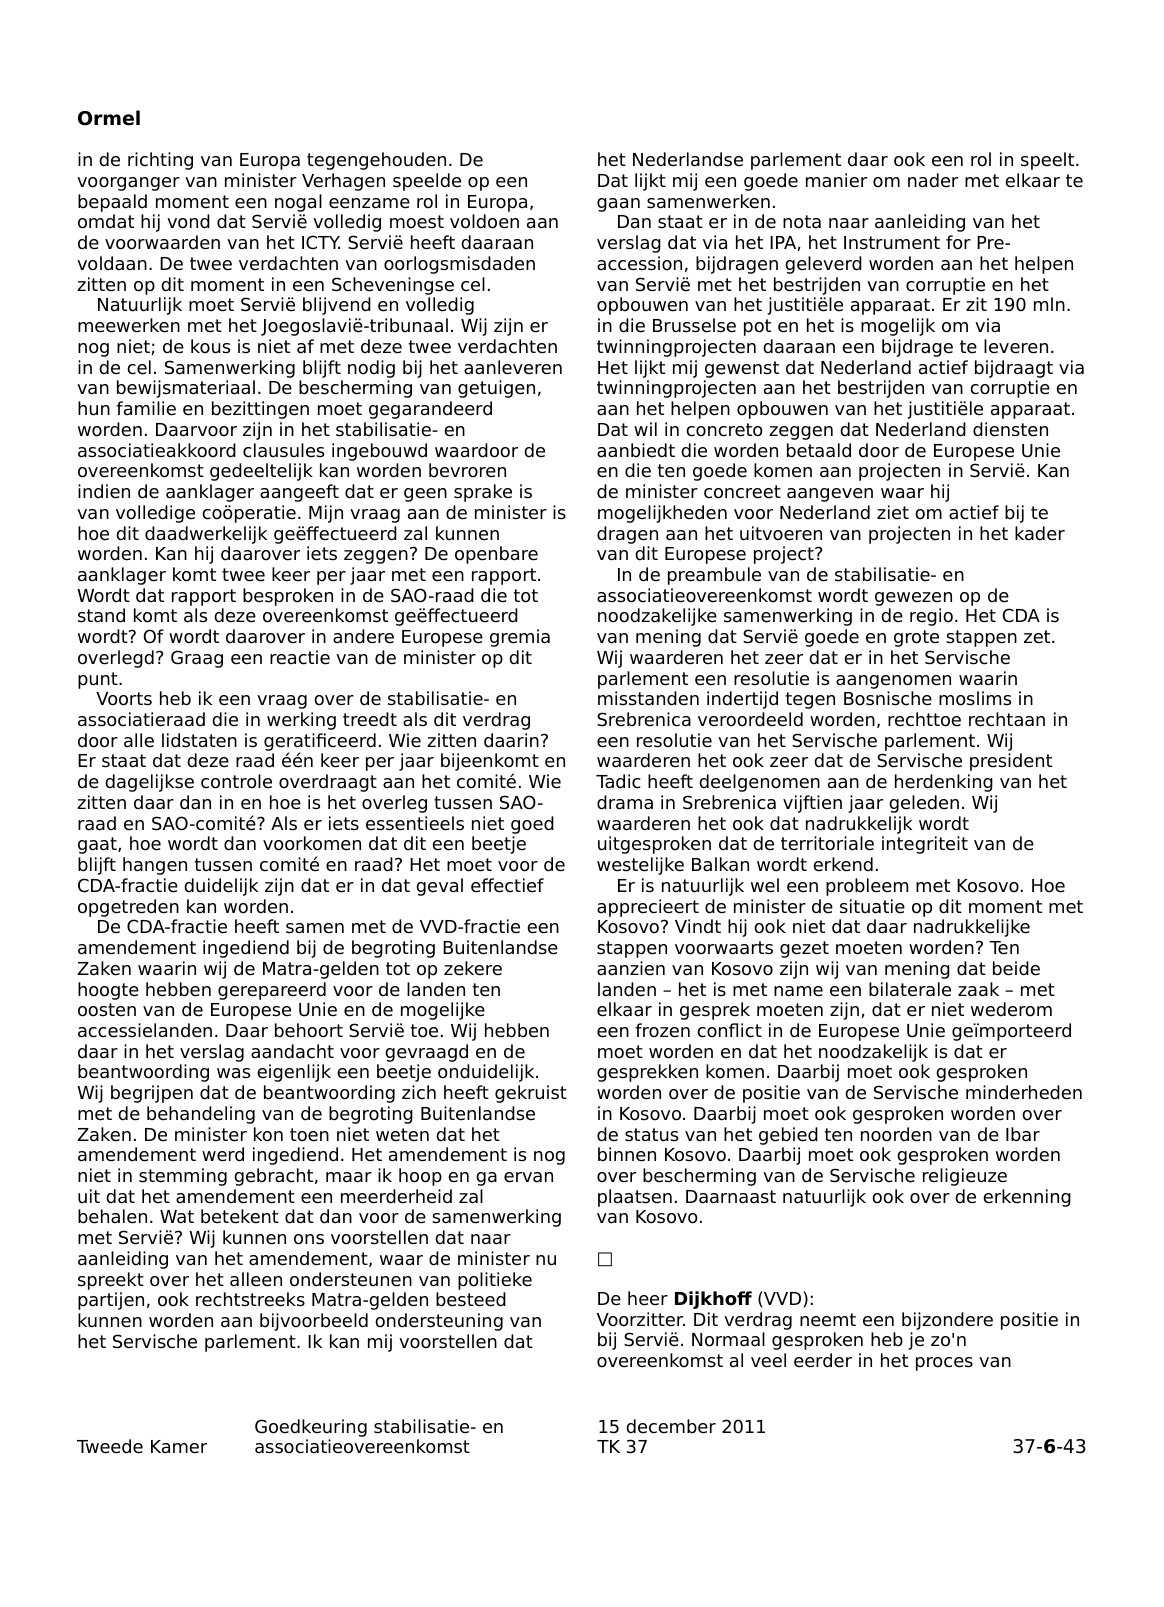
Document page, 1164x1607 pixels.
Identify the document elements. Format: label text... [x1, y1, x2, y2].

text Er is natuurlijk wel een probleem met Kosovo. Hoe apprecieert de minister de situatie op dit moment met Kosovo? Vindt hij ook niet dat daar nadrukkelijke stappen voorwaarts gezet moeten worden? Ten aanzien van Kosovo zijn wij van mening dat beide landen – het is met name een bilaterale zaak – met elkaar in gesprek moeten zijn, dat er niet wederom een frozen conflict in de Europese Unie geïmporteerd moet worden en dat het noodzakelijk is dat er gesprekken komen. Daarbij moet ook gesproken worden over de positie van de Servische minderheden in Kosovo. Daarbij moet ook gesproken worden over de status van het gebied ten noorden van de Ibar binnen Kosovo. Daarbij moet ook gesproken worden over bescherming van de Servische religieuze plaatsen. Daarnaast natuurlijk ook over de erkenning van Kosovo. [596, 876, 1087, 1228]
text □ [596, 1248, 1087, 1269]
text het Nederlandse parlement daar ook een rol in speelt. Dat lijkt mij een goede manier om nader met elkaar te gaan samenwerken. [596, 150, 1087, 212]
text Natuurlijk moet Servië blijvend en volledig meewerken met het Joegoslavië-tribunaal. Wij zijn er nog niet; de kous is niet af met deze twee verdachten in de cel. Samenwerking blijft nodig bij het aanleveren van bewijsmateriaal. De bescherming van getuigen, hun familie en bezittingen moet gegarandeerd worden. Daarvoor zijn in het stabilisatie- en associatieakkoord clausules ingebouwd waardoor de overeenkomst gedeeltelijk kan worden bevroren indien de aanklager aangeeft dat er geen sprake is van volledige coöperatie. Mijn vraag aan de minister is hoe dit daadwerkelijk geëffectueerd zal kunnen worden. Kan hij daarover iets zeggen? De openbare aanklager komt twee keer per jaar met een rapport. Wordt dat rapport besproken in de SAO-raad die tot stand komt als deze overeenkomst geëffectueerd wordt? Of wordt daarover in andere Europese gremia overlegd? Graag een reactie van de minister op dit punt. [77, 295, 567, 689]
text Voorts heb ik een vraag over de stabilisatie- en associatieraad die in werking treedt als dit verdrag door alle lidstaten is geratificeerd. Wie zitten daarin? Er staat dat deze raad één keer per jaar bijeenkomt en de dagelijkse controle overdraagt aan het comité. Wie zitten daar dan in en hoe is het overleg tussen SAO-raad en SAO-comité? Als er iets essentieels niet goed gaat, hoe wordt dan voorkomen dat dit een beetje blijft hangen tussen comité en raad? Het moet voor de CDA-fractie duidelijk zijn dat er in dat geval effectief opgetreden kan worden. [77, 689, 567, 917]
text De heer Dijkhoff (VVD): [596, 1289, 1087, 1309]
text in de richting van Europa tegengehouden. De voorganger van minister Verhagen speelde op een bepaald moment een nogal eenzame rol in Europa, omdat hij vond dat Servië volledig moest voldoen aan de voorwaarden van het ICTY. Servië heeft daaraan voldaan. De twee verdachten van oorlogsmisdaden zitten op dit moment in een Scheveningse cel. [77, 150, 567, 295]
text Voorzitter. Dit verdrag neemt een bijzondere positie in bij Servië. Normaal gesproken heb je zo'n overeenkomst al veel eerder in het proces van [596, 1309, 1087, 1372]
text In de preambule van de stabilisatie- en associatieovereenkomst wordt gewezen op de noodzakelijke samenwerking in de regio. Het CDA is van mening dat Servië goede en grote stappen zet. Wij waarderen het zeer dat er in het Servische parlement een resolutie is aangenomen waarin misstanden indertijd tegen Bosnische moslims in Srebrenica veroordeeld worden, rechttoe rechtaan in een resolutie van het Servische parlement. Wij waarderen het ook zeer dat de Servische president Tadic heeft deelgenomen aan de herdenking van het drama in Srebrenica vijftien jaar geleden. Wij waarderen het ook dat nadrukkelijk wordt uitgesproken dat de territoriale integriteit van de westelijke Balkan wordt erkend. [596, 565, 1087, 876]
text De CDA-fractie heeft samen met de VVD-fractie een amendement ingediend bij de begroting Buitenlandse Zaken waarin wij de Matra-gelden tot op zekere hoogte hebben gerepareerd voor de landen ten oosten van de Europese Unie en de mogelijke accessielanden. Daar behoort Servië toe. Wij hebben daar in het verslag aandacht voor gevraagd en de beantwoording was eigenlijk een beetje onduidelijk. Wij begrijpen dat de beantwoording zich heeft gekruist met de behandeling van de begroting Buitenlandse Zaken. De minister kon toen niet weten dat het amendement werd ingediend. Het amendement is nog niet in stemming gebracht, maar ik hoop en ga ervan uit dat het amendement een meerderheid zal behalen. Wat betekent dat dan voor de samenwerking met Servië? Wij kunnen ons voorstellen dat naar aanleiding van het amendement, waar de minister nu spreekt over het alleen ondersteunen van politieke partijen, ook rechtstreeks Matra-gelden besteed kunnen worden aan bijvoorbeeld ondersteuning van het Servische parlement. Ik kan mij voorstellen dat [77, 917, 567, 1352]
text Dan staat er in de nota naar aanleiding van het verslag dat via het IPA, het Instrument for Pre-accession, bijdragen geleverd worden aan het helpen van Servië met het bestrijden van corruptie en het opbouwen van het justitiële apparaat. Er zit 190 mln. in die Brusselse pot en het is mogelijk om via twinningprojecten daaraan een bijdrage te leveren. Het lijkt mij gewenst dat Nederland actief bijdraagt via twinningprojecten aan het bestrijden van corruptie en aan het helpen opbouwen van het justitiële apparaat. Dat wil in concreto zeggen dat Nederland diensten aanbiedt die worden betaald door de Europese Unie en die ten goede komen aan projecten in Servië. Kan de minister concreet aangeven waar hij mogelijkheden voor Nederland ziet om actief bij te dragen aan het uitvoeren van projecten in het kader van dit Europese project? [596, 212, 1087, 565]
